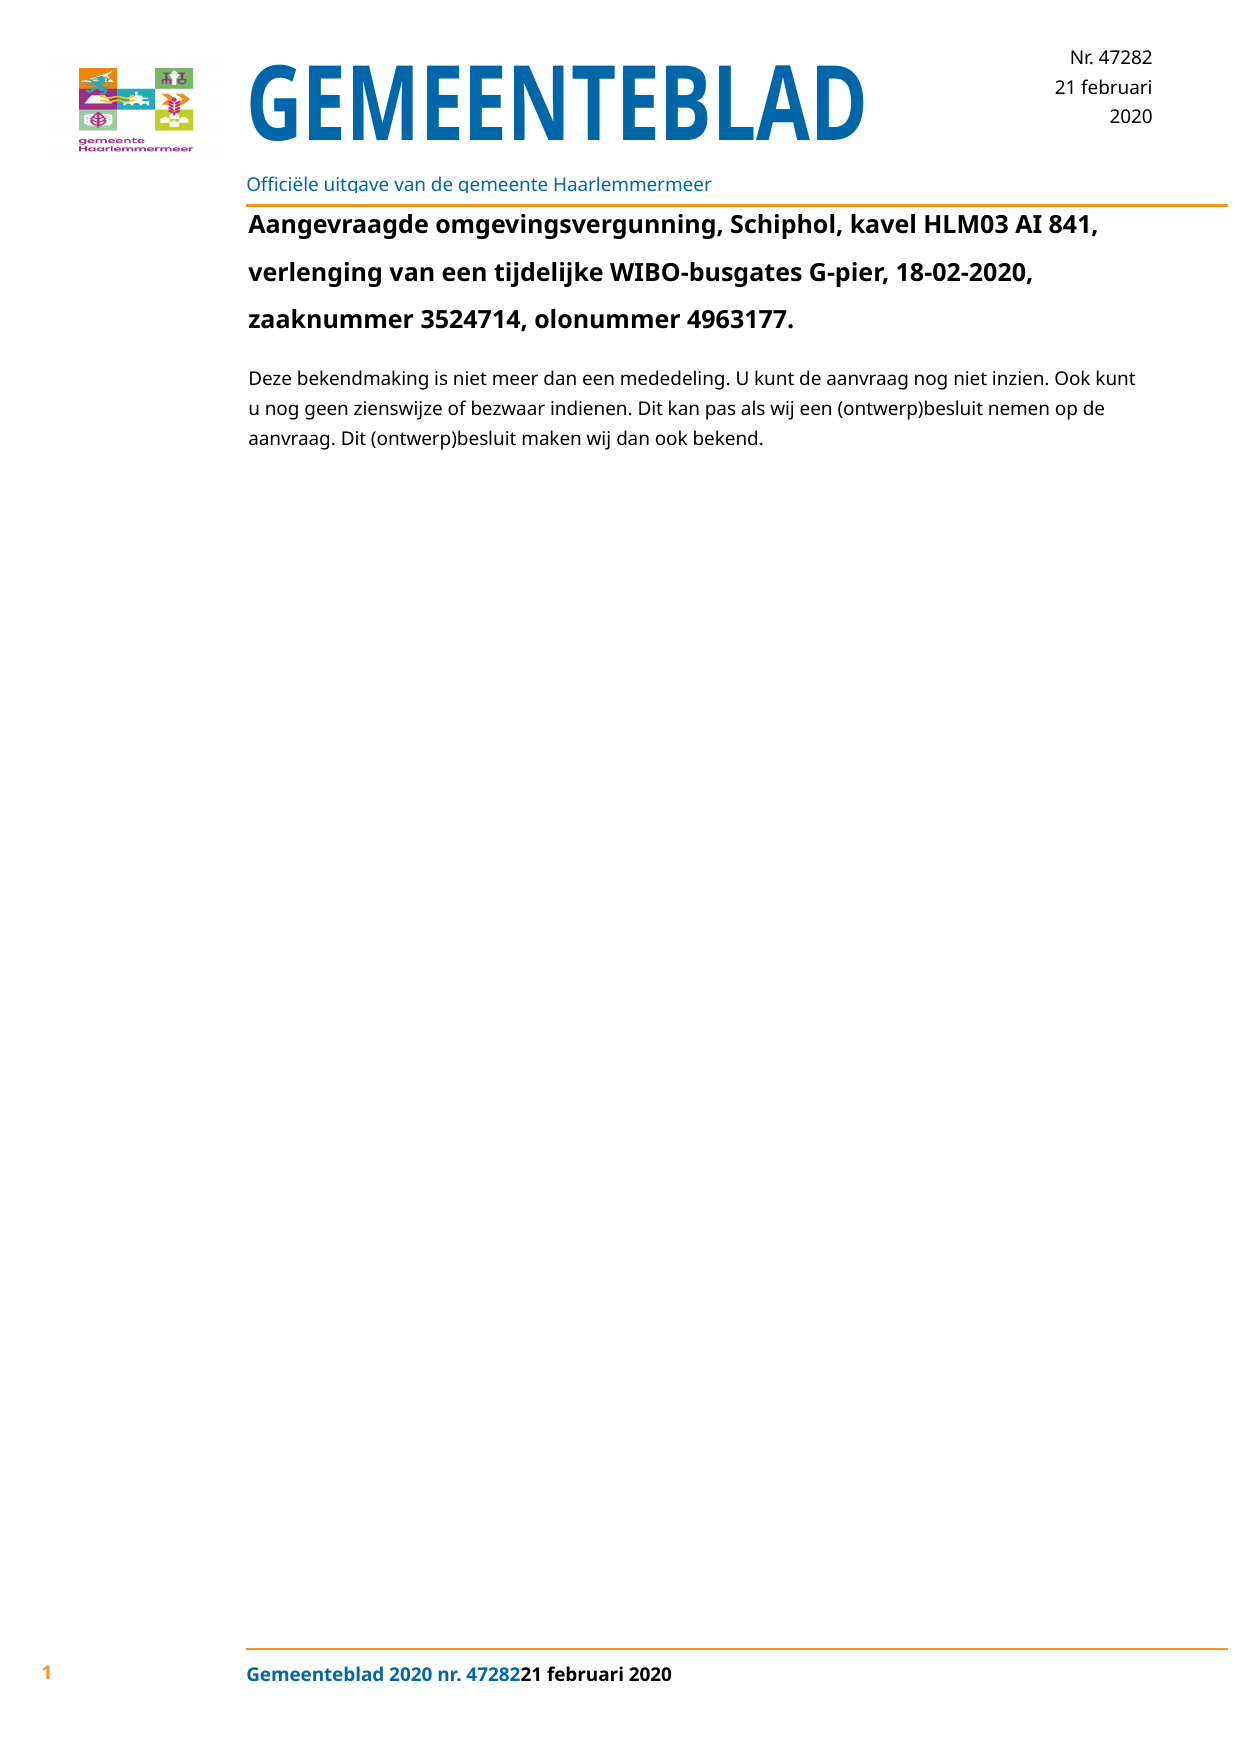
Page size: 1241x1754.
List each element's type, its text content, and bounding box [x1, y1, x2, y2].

text Deze bekendmaking is niet meer dan een mededeling. U kunt de aanvraag nog niet inzien. Ook kunt u nog geen zienswijze of bezwaar indienen. Dit kan pas als wij een (ontwerp)besluit nemen op de aanvraag. Dit (ontwerp)besluit maken wij dan ook bekend. [248, 366, 1152, 450]
text Aangevraagde omgevingsvergunning, Schiphol, kavel HLM03 AI 841, verlenging van een tijdelijke WIBO-busgates G-pier, 18-02-2020, zaaknummer 3524714, olonummer 4963177. [248, 207, 1152, 336]
picture [41, 47, 231, 172]
